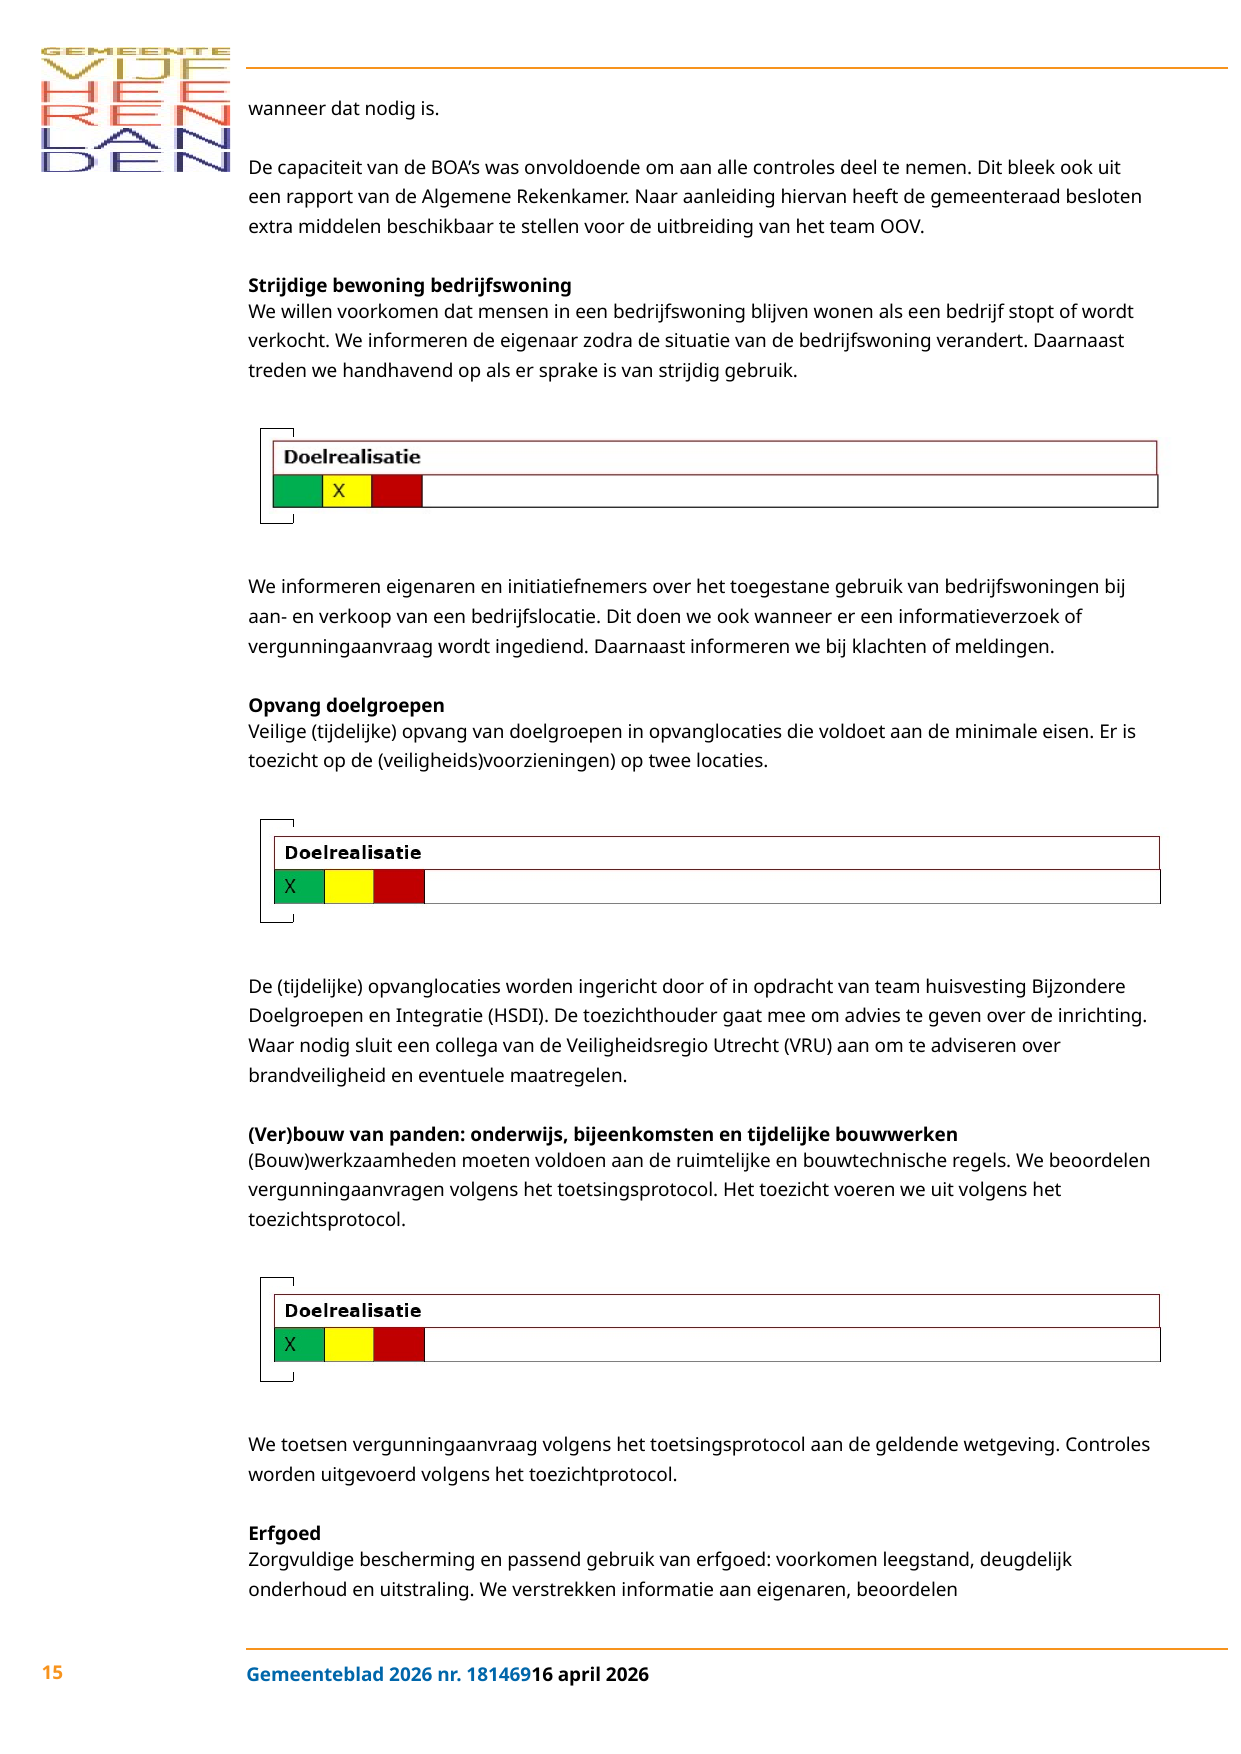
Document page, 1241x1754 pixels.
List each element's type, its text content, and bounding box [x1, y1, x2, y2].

text (Ver)bouw van panden: onderwijs, bijeenkomsten en tijdelijke bouwwerken [248, 1121, 1152, 1147]
text (Bouw)werkzaamheden moeten voldoen aan de ruimtelijke en bouwtechnische regels. We beoordelen vergunningaanvragen volgens het toetsingsprotocol. Het toezicht voeren we uit volgens het toezichtsprotocol. [248, 1147, 1152, 1232]
text We informeren eigenaren en initiatiefnemers over het toegestane gebruik van bedrijfswoningen bij aan- en verkoop van een bedrijfslocatie. Dit doen we ook wanneer er een informatieverzoek of vergunningaanvraag wordt ingediend. Daarnaast informeren we bij klachten of meldingen. [248, 574, 1152, 659]
text Opvang doelgroepen [248, 692, 1152, 718]
text De capaciteit van de BOA’s was onvoldoende om aan alle controles deel te nemen. Dit bleek ook uit een rapport van de Algemene Rekenkamer. Naar aanleiding hiervan heeft de gemeenteraad besloten extra middelen beschikbaar te stellen voor de uitbreiding van het team OOV. [248, 154, 1152, 239]
text We willen voorkomen dat mensen in een bedrijfswoning blijven wonen als een bedrijf stopt of wordt verkocht. We informeren de eigenaar zodra de situatie van de bedrijfswoning verandert. Daarnaast treden we handhavend op als er sprake is van strijdig gebruik. [248, 298, 1152, 383]
text Erfgoed [248, 1520, 1152, 1546]
text wanneer dat nodig is. [248, 95, 1152, 121]
picture [268, 437, 1173, 514]
picture [41, 47, 231, 172]
text Zorgvuldige bescherming en passend gebruik van erfgoed: voorkomen leegstand, deugdelijk onderhoud en uitstraling. We verstrekken informatie aan eigenaren, beoordelen [248, 1546, 1152, 1601]
picture [268, 827, 1173, 914]
picture [268, 1286, 1173, 1372]
text De (tijdelijke) opvanglocaties worden ingericht door of in opdracht van team huisvesting Bijzondere Doelgroepen en Integratie (HSDI). De toezichthouder gaat mee om advies te geven over de inrichting. Waar nodig sluit een collega van de Veiligheidsregio Utrecht (VRU) aan om te adviseren over brandveiligheid en eventuele maatregelen. [248, 973, 1152, 1088]
text Strijdige bewoning bedrijfswoning [248, 272, 1152, 298]
text We toetsen vergunningaanvraag volgens het toetsingsprotocol aan de geldende wetgeving. Controles worden uitgevoerd volgens het toezichtprotocol. [248, 1432, 1152, 1487]
text Veilige (tijdelijke) opvang van doelgroepen in opvanglocaties die voldoet aan de minimale eisen. Er is toezicht op de (veiligheids)voorzieningen) op twee locaties. [248, 718, 1152, 773]
